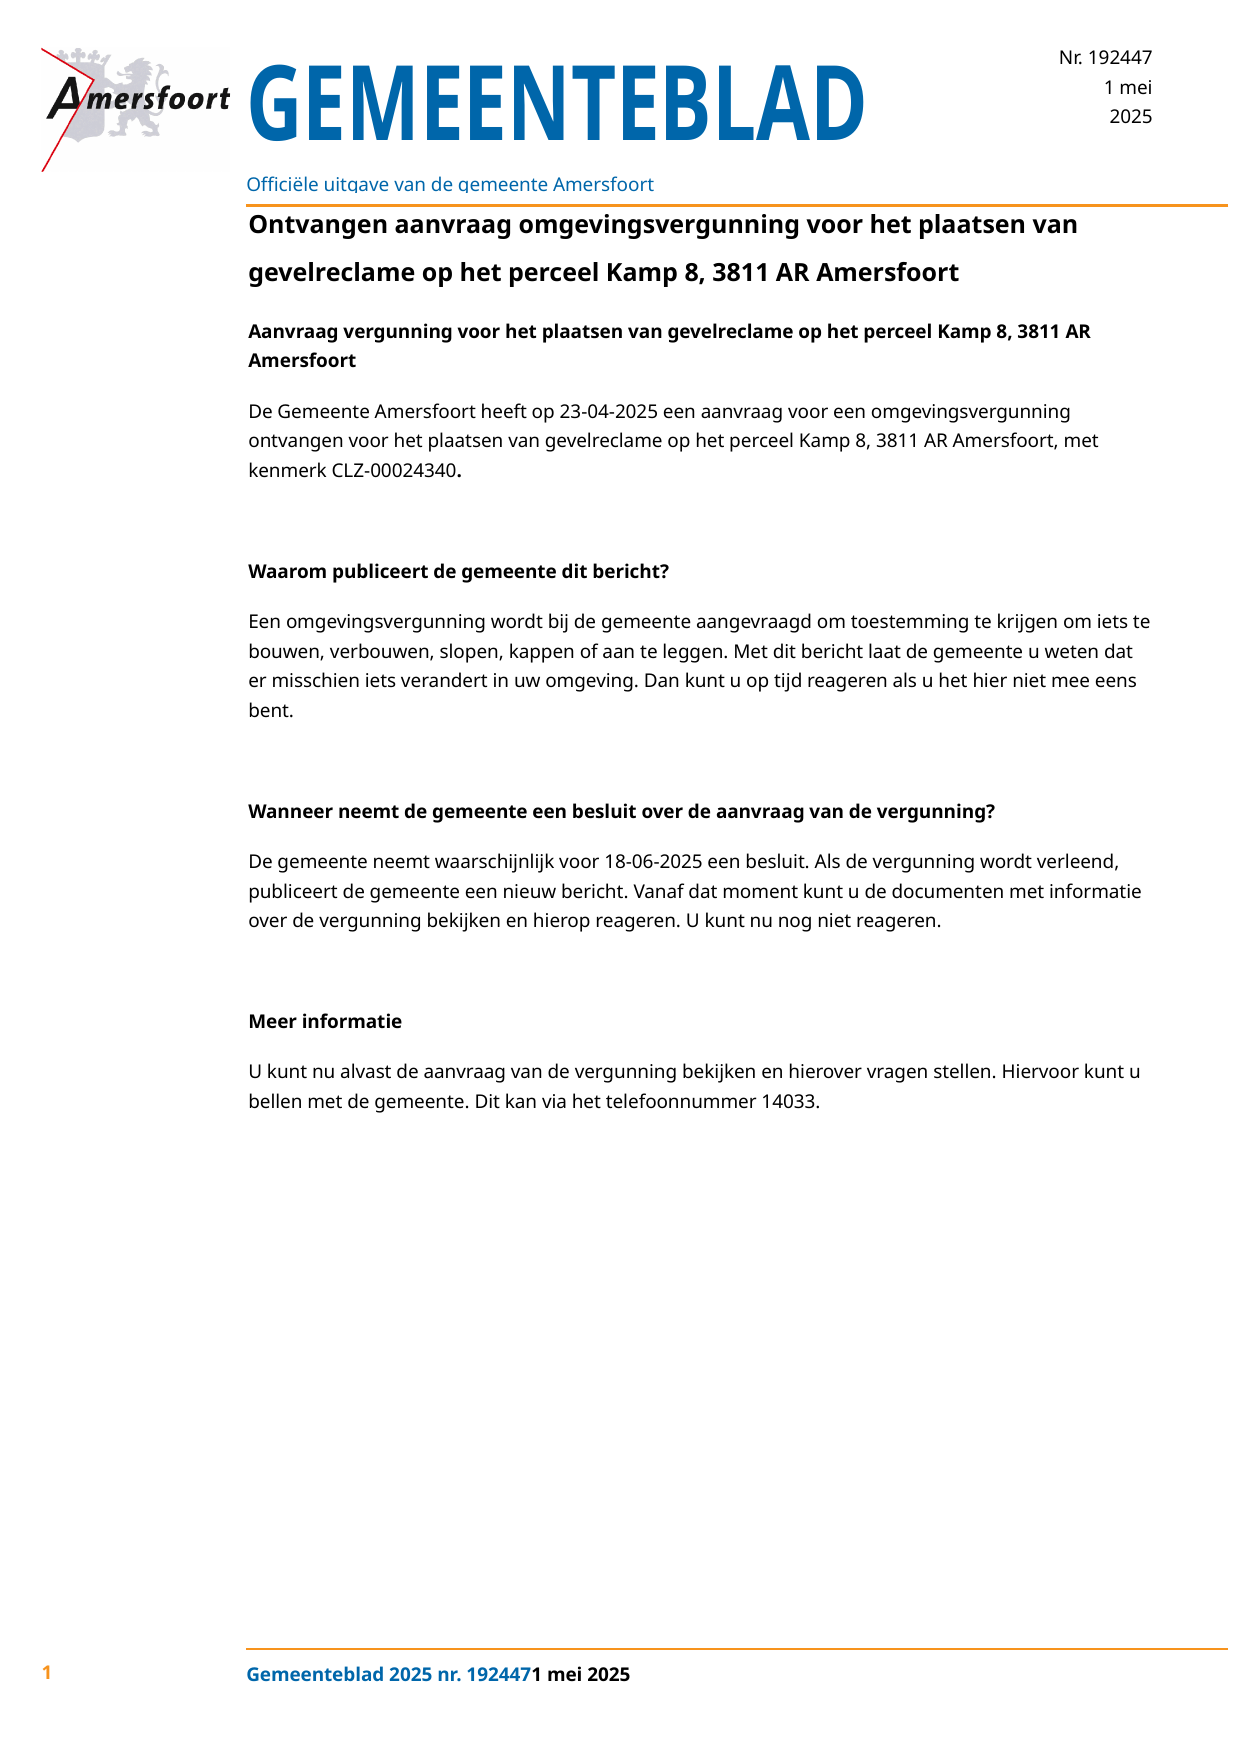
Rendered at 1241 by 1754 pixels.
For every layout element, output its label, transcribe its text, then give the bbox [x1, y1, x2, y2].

text De gemeente neemt waarschijnlijk voor 18-06-2025 een besluit. Als de vergunning wordt verleend, publiceert de gemeente een nieuw bericht. Vanaf dat moment kunt u de documenten met informatie over de vergunning bekijken en hierop reageren. U kunt nu nog niet reageren. [248, 848, 1152, 933]
text U kunt nu alvast de aanvraag van de vergunning bekijken en hierover vragen stellen. Hiervoor kunt u bellen met de gemeente. Dit kan via het telefoonnummer 14033. [248, 1059, 1152, 1114]
text Een omgevingsvergunning wordt bij de gemeente aangevraagd om toestemming te krijgen om iets te bouwen, verbouwen, slopen, kappen of aan te leggen. Met dit bericht laat de gemeente u weten dat er misschien iets verandert in uw omgeving. Dan kunt u op tijd reageren als u het hier niet mee eens bent. [248, 608, 1152, 723]
text Wanneer neemt de gemeente een besluit over de aanvraag van de vergunning? [248, 798, 1152, 824]
text De Gemeente Amersfoort heeft op 23-04-2025 een aanvraag voor een omgevingsvergunning ontvangen voor het plaatsen van gevelreclame op het perceel Kamp 8, 3811 AR Amersfoort, met kenmerk CLZ-00024340. [248, 398, 1152, 483]
text Waarom publiceert de gemeente dit bericht? [248, 558, 1152, 584]
text Aanvraag vergunning voor het plaatsen van gevelreclame op het perceel Kamp 8, 3811 AR Amersfoort [248, 318, 1152, 373]
text Ontvangen aanvraag omgevingsvergunning voor het plaatsen van gevelreclame op het perceel Kamp 8, 3811 AR Amersfoort [248, 207, 1152, 288]
picture [41, 47, 231, 172]
text Meer informatie [248, 1008, 1152, 1034]
